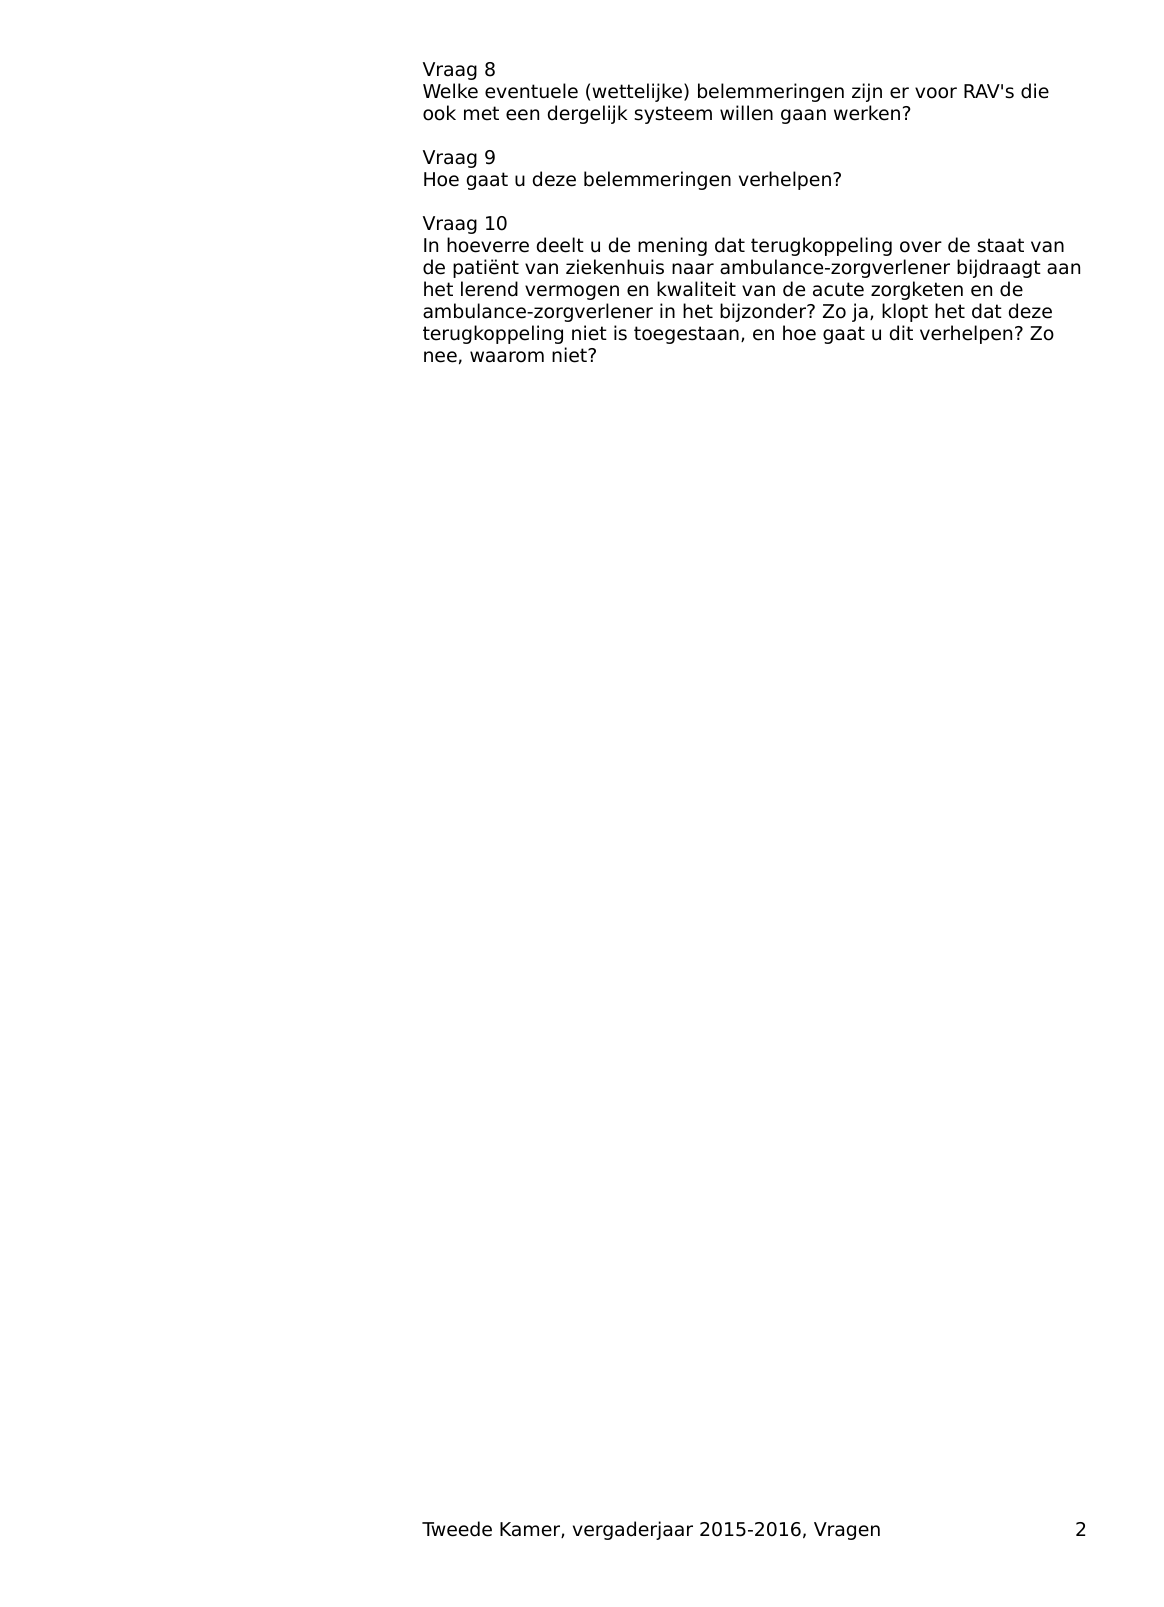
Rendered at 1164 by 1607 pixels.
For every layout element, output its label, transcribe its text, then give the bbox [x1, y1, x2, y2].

text Hoe gaat u deze belemmeringen verhelpen? [422, 169, 1087, 191]
text Vraag 8 [422, 59, 1087, 81]
text Welke eventuele (wettelijke) belemmeringen zijn er voor RAV's die ook met een dergelijk systeem willen gaan werken? [422, 81, 1087, 125]
text Vraag 9 [422, 147, 1087, 169]
text In hoeverre deelt u de mening dat terugkoppeling over de staat van de patiënt van ziekenhuis naar ambulance-zorgverlener bijdraagt aan het lerend vermogen en kwaliteit van de acute zorgketen en de ambulance-zorgverlener in het bijzonder? Zo ja, klopt het dat deze terugkoppeling niet is toegestaan, en hoe gaat u dit verhelpen? Zo nee, waarom niet? [422, 235, 1087, 367]
text Vraag 10 [422, 213, 1087, 235]
